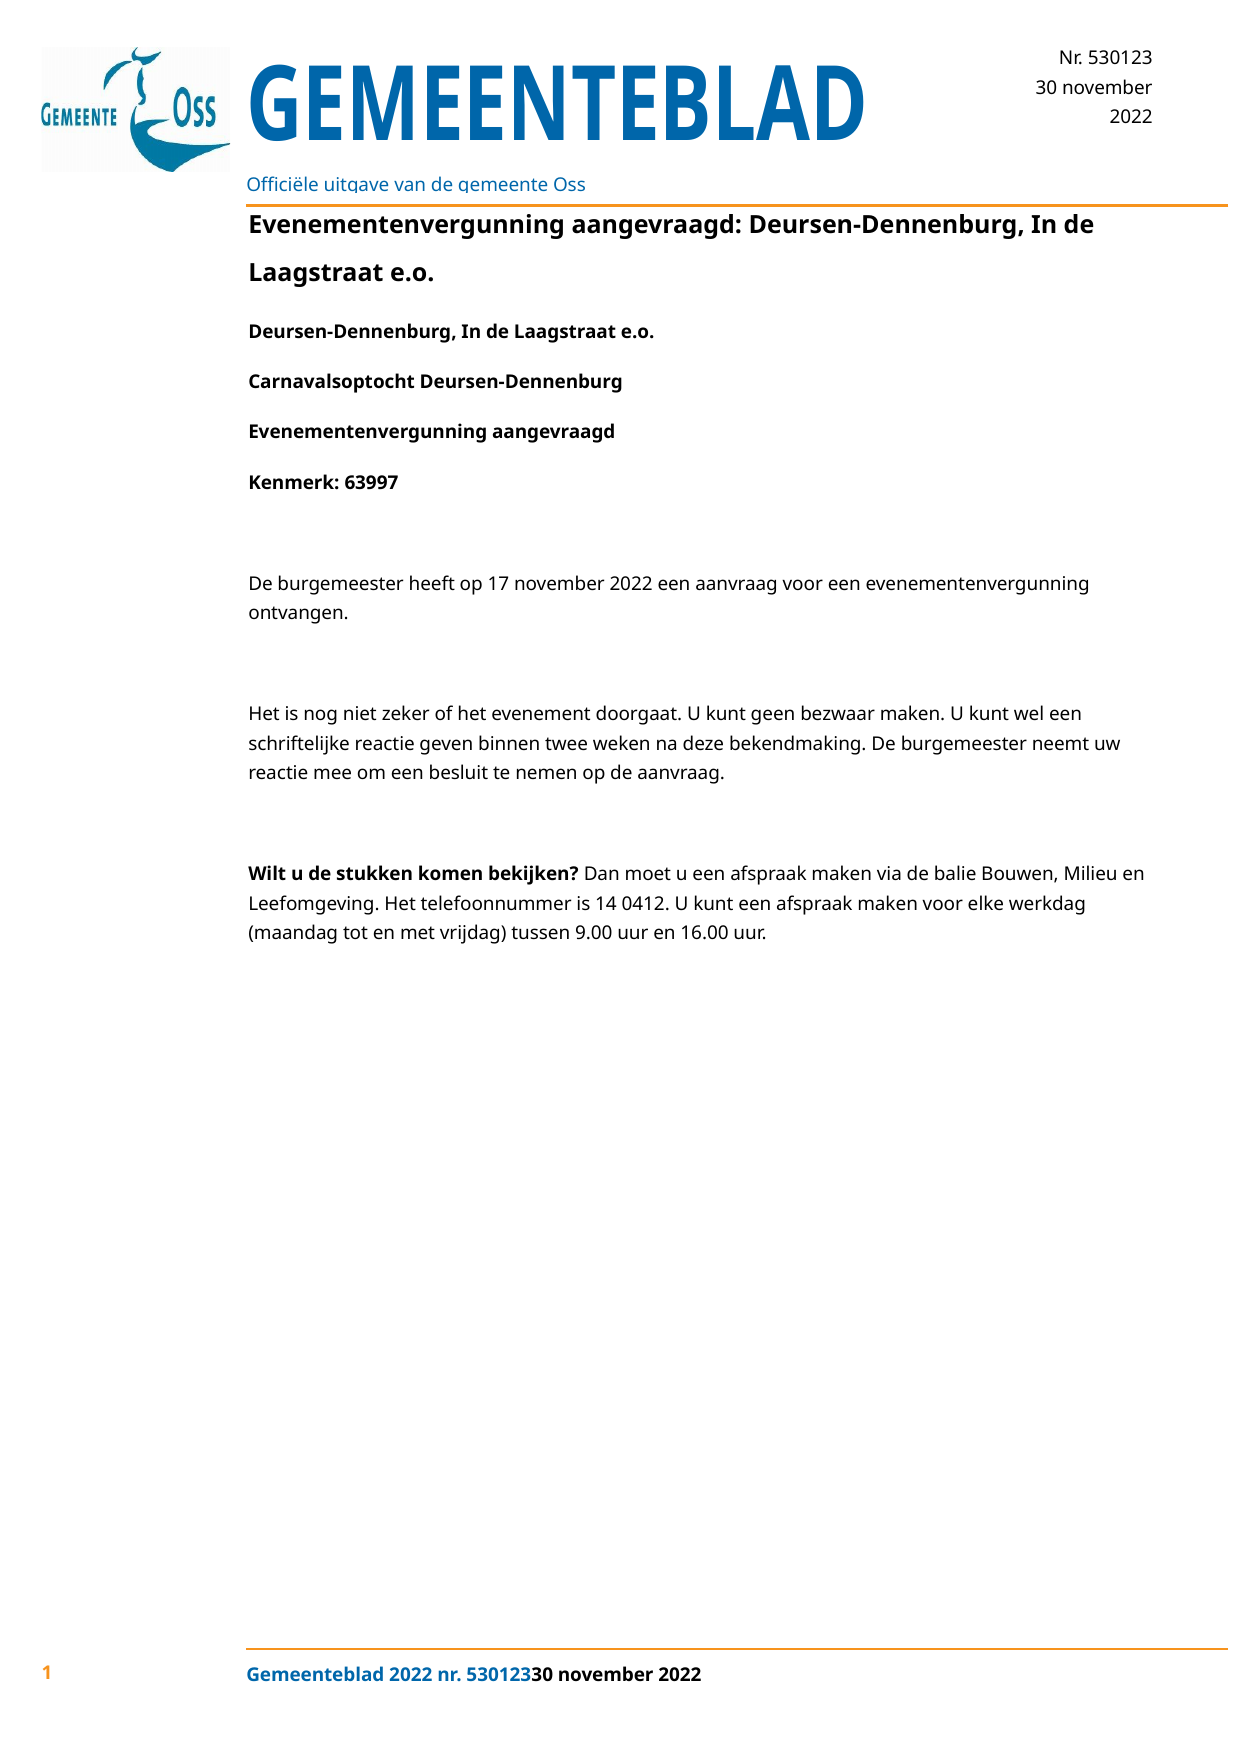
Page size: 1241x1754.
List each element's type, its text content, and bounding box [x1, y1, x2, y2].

text Evenementenvergunning aangevraagd [248, 419, 1152, 444]
picture [41, 47, 231, 172]
text Het is nog niet zeker of het evenement doorgaat. U kunt geen bezwaar maken. U kunt wel een schriftelijke reactie geven binnen twee weken na deze bekendmaking. De burgemeester neemt uw reactie mee om een besluit te nemen op de aanvraag. [248, 700, 1152, 785]
text Kenmerk: 63997 [248, 469, 1152, 495]
text Evenementenvergunning aangevraagd: Deursen-Dennenburg, In de Laagstraat e.o. [248, 207, 1152, 288]
text Wilt u de stukken komen bekijken? Dan moet u een afspraak maken via de balie Bouwen, Milieu en Leefomgeving. Het telefoonnummer is 14 0412. U kunt een afspraak maken voor elke werkdag (maandag tot en met vrijdag) tussen 9.00 uur en 16.00 uur. [248, 860, 1152, 945]
text De burgemeester heeft op 17 november 2022 een aanvraag voor een evenementenvergunning ontvangen. [248, 570, 1152, 625]
text Deursen-Dennenburg, In de Laagstraat e.o. [248, 318, 1152, 344]
text Carnavalsoptocht Deursen-Dennenburg [248, 368, 1152, 394]
